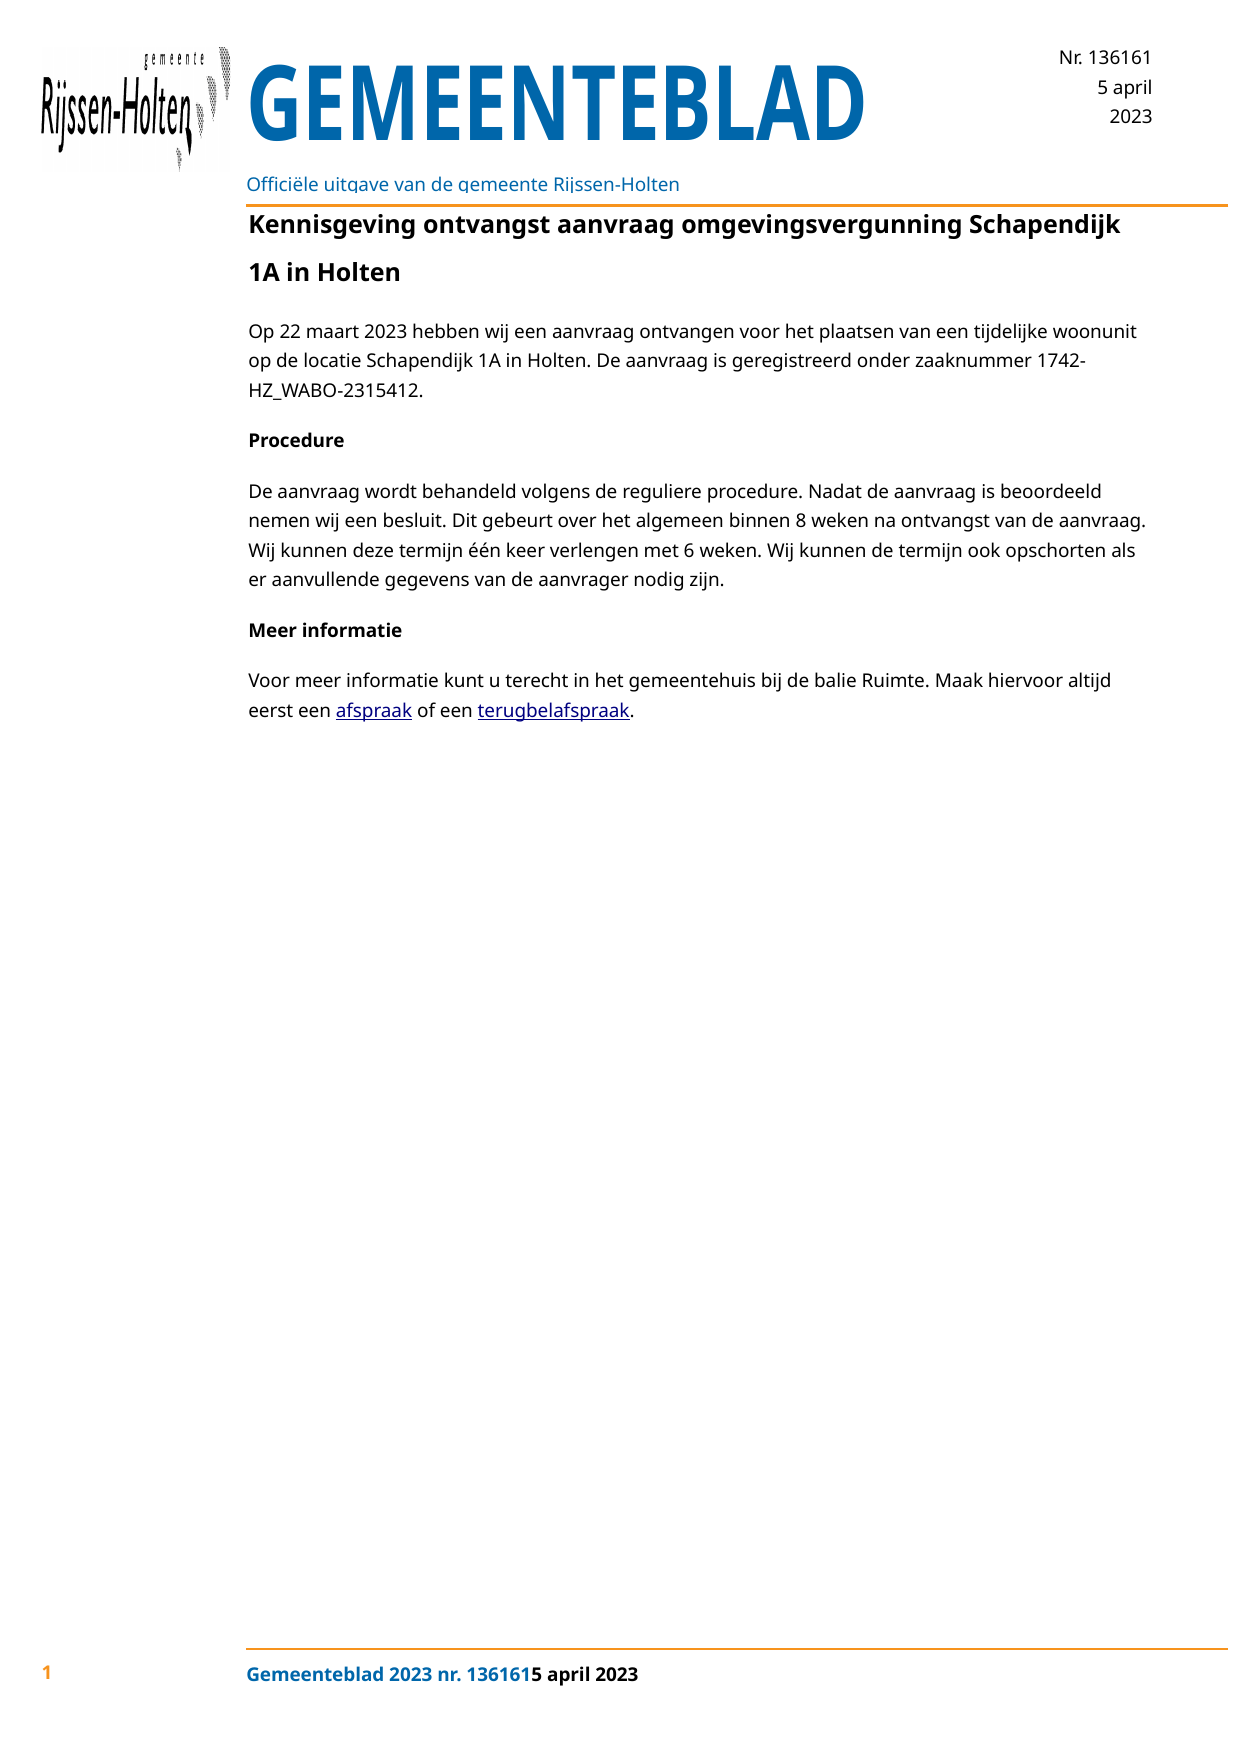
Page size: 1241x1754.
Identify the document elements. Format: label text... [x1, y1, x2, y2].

text Kennisgeving ontvangst aanvraag omgevingsvergunning Schapendijk 1A in Holten [248, 207, 1152, 288]
text De aanvraag wordt behandeld volgens de reguliere procedure. Nadat de aanvraag is beoordeeld nemen wij een besluit. Dit gebeurt over het algemeen binnen 8 weken na ontvangst van de aanvraag. Wij kunnen deze termijn één keer verlengen met 6 weken. Wij kunnen de termijn ook opschorten als er aanvullende gegevens van de aanvrager nodig zijn. [248, 478, 1152, 592]
text Voor meer informatie kunt u terecht in het gemeentehuis bij de balie Ruimte. Maak hiervoor altijd eerst een afspraak of een terugbelafspraak. [248, 667, 1152, 723]
text Meer informatie [248, 617, 1152, 643]
text Procedure [248, 427, 1152, 453]
text Op 22 maart 2023 hebben wij een aanvraag ontvangen voor het plaatsen van een tijdelijke woonunit op de locatie Schapendijk 1A in Holten. De aanvraag is geregistreerd onder zaaknummer 1742-HZ_WABO-2315412. [248, 318, 1152, 403]
picture [41, 47, 231, 172]
